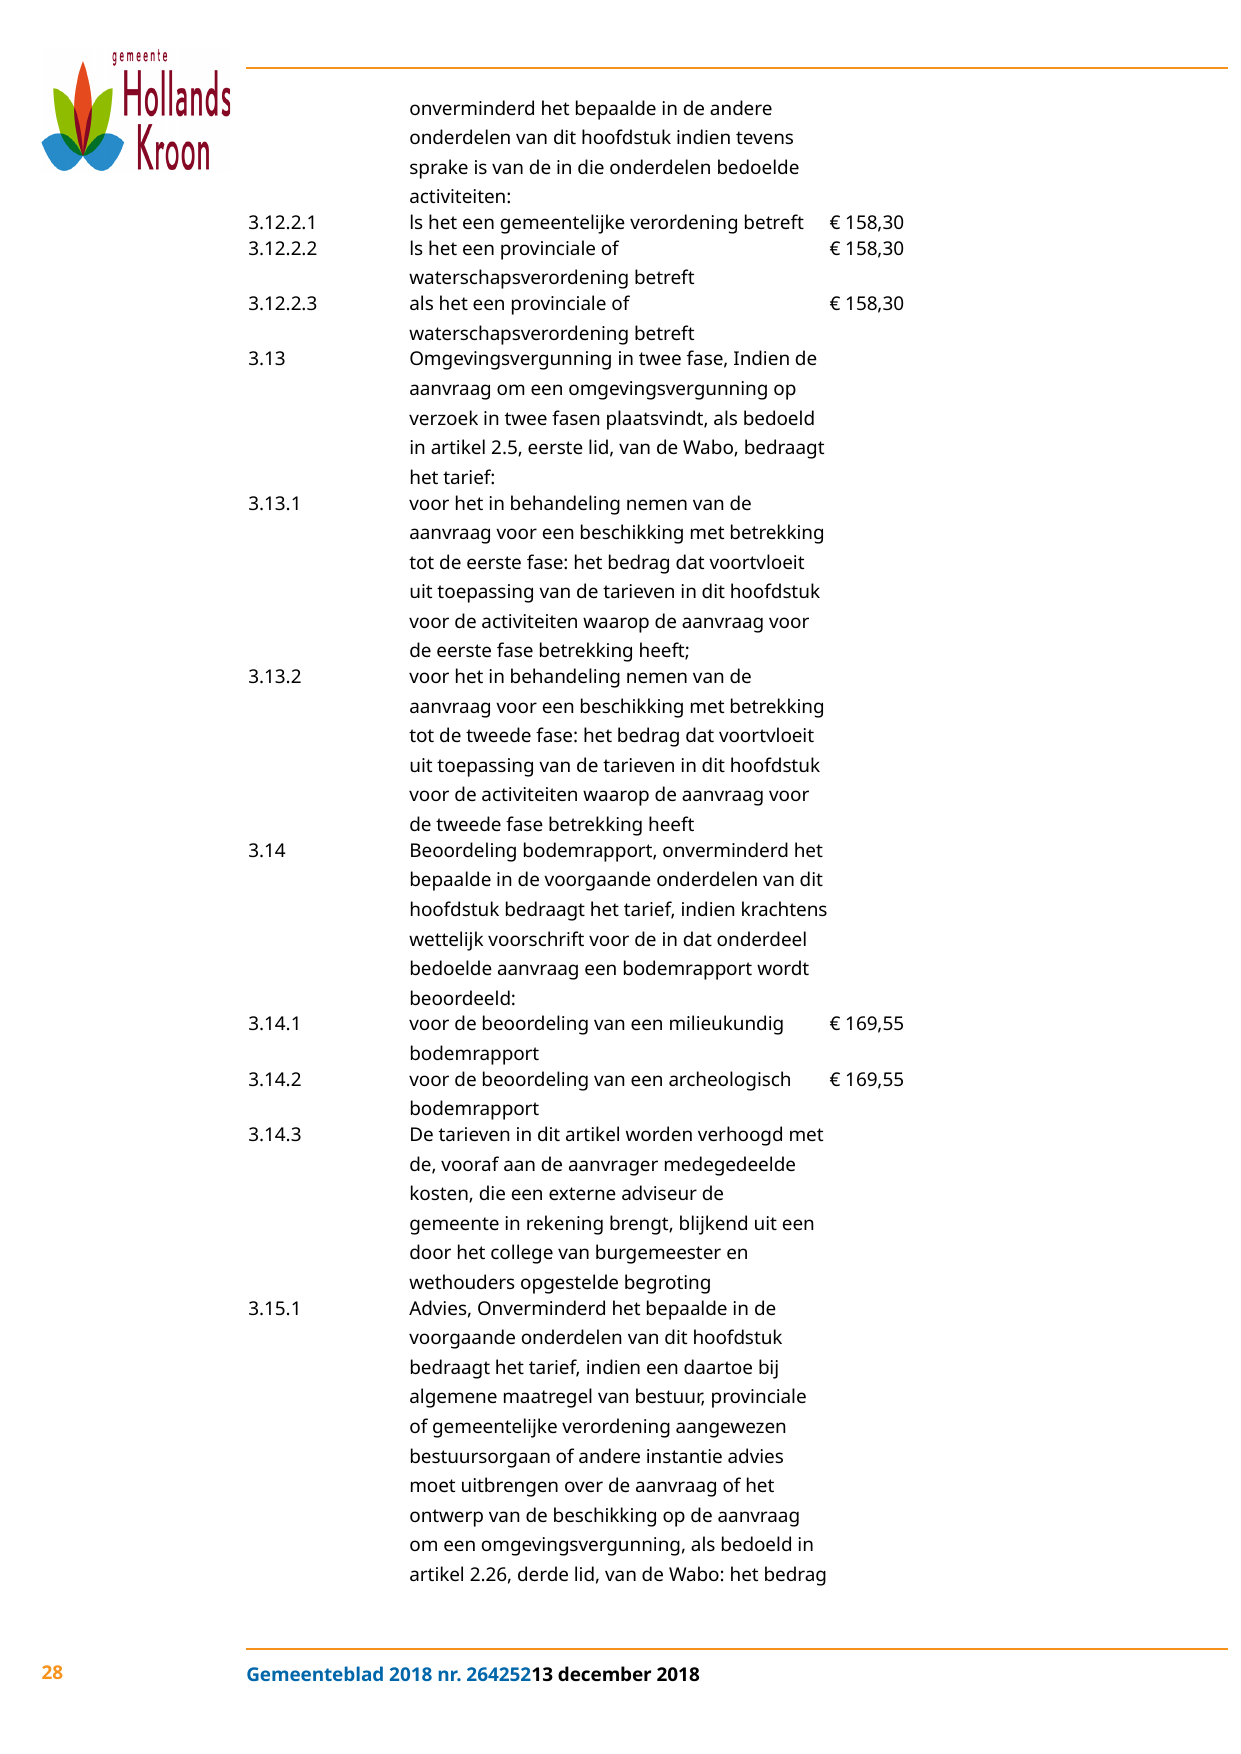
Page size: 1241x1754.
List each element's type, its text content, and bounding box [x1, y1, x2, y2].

table_cell [829, 663, 991, 837]
table_cell 3.14.2 [248, 1066, 409, 1121]
table_cell [248, 95, 409, 209]
table_cell [829, 1121, 991, 1295]
table_cell [991, 235, 1152, 290]
table_cell voor de beoordeling van een milieukundig bodemrapport [409, 1011, 829, 1066]
table_cell 3.12.2.1 [248, 209, 409, 235]
table_cell [991, 837, 1152, 1011]
table_cell Omgevingsvergunning in twee fase, Indien de aanvraag om een omgevingsvergunning op verzoek in twee fasen plaatsvindt, als bedoeld in artikel 2.5, eerste lid, van de Wabo, bedraagt het tarief: [409, 346, 829, 490]
table_cell ls het een gemeentelijke verordening betreft [409, 209, 829, 235]
table_cell [829, 346, 991, 490]
table_cell 3.12.2.2 [248, 235, 409, 290]
table_cell 3.13 [248, 346, 409, 490]
table_cell € 169,55 [829, 1011, 991, 1066]
table_cell 3.13.1 [248, 490, 409, 663]
table_cell 3.12.2.3 [248, 290, 409, 346]
table_cell [829, 1295, 991, 1587]
table_cell [991, 290, 1152, 346]
table_cell 3.13.2 [248, 663, 409, 837]
table_cell [991, 209, 1152, 235]
table_cell € 158,30 [829, 235, 991, 290]
table_cell [991, 663, 1152, 837]
table_cell 3.14.1 [248, 1011, 409, 1066]
table_cell voor het in behandeling nemen van de aanvraag voor een beschikking met betrekking tot de tweede fase: het bedrag dat voortvloeit uit toepassing van de tarieven in dit hoofdstuk voor de activiteiten waarop de aanvraag voor de tweede fase betrekking heeft [409, 663, 829, 837]
table_cell [829, 490, 991, 663]
table_cell 3.15.1 [248, 1295, 409, 1587]
table_cell [991, 490, 1152, 663]
table_cell 3.14 [248, 837, 409, 1011]
table_cell [991, 346, 1152, 490]
table_cell voor het in behandeling nemen van de aanvraag voor een beschikking met betrekking tot de eerste fase: het bedrag dat voortvloeit uit toepassing van de tarieven in dit hoofdstuk voor de activiteiten waarop de aanvraag voor de eerste fase betrekking heeft; [409, 490, 829, 663]
table_cell ls het een provinciale of waterschapsverordening betreft [409, 235, 829, 290]
table_cell € 158,30 [829, 209, 991, 235]
table_cell 3.14.3 [248, 1121, 409, 1295]
table_cell € 169,55 [829, 1066, 991, 1121]
table_cell [991, 1121, 1152, 1295]
table_cell [991, 1295, 1152, 1587]
table_cell € 158,30 [829, 290, 991, 346]
picture [41, 47, 231, 172]
table_cell voor de beoordeling van een archeologisch bodemrapport [409, 1066, 829, 1121]
table_cell Beoordeling bodemrapport, onverminderd het bepaalde in de voorgaande onderdelen van dit hoofdstuk bedraagt het tarief, indien krachtens wettelijk voorschrift voor de in dat onderdeel bedoelde aanvraag een bodemrapport wordt beoordeeld: [409, 837, 829, 1011]
table_cell Advies, Onverminderd het bepaalde in de voorgaande onderdelen van dit hoofdstuk bedraagt het tarief, indien een daartoe bij algemene maatregel van bestuur, provinciale of gemeentelijke verordening aangewezen bestuursorgaan of andere instantie advies moet uitbrengen over de aanvraag of het ontwerp van de beschikking op de aanvraag om een omgevingsvergunning, als bedoeld in artikel 2.26, derde lid, van de Wabo: het bedrag [409, 1295, 829, 1587]
table_cell [991, 95, 1152, 209]
table_cell als het een provinciale of waterschapsverordening betreft [409, 290, 829, 346]
table_cell [991, 1011, 1152, 1066]
table_cell [991, 1066, 1152, 1121]
table_cell [829, 95, 991, 209]
table_cell onverminderd het bepaalde in de andere onderdelen van dit hoofdstuk indien tevens sprake is van de in die onderdelen bedoelde activiteiten: [409, 95, 829, 209]
table_cell [829, 837, 991, 1011]
table_cell De tarieven in dit artikel worden verhoogd met de, vooraf aan de aanvrager medegedeelde kosten, die een externe adviseur de gemeente in rekening brengt, blijkend uit een door het college van burgemeester en wethouders opgestelde begroting [409, 1121, 829, 1295]
